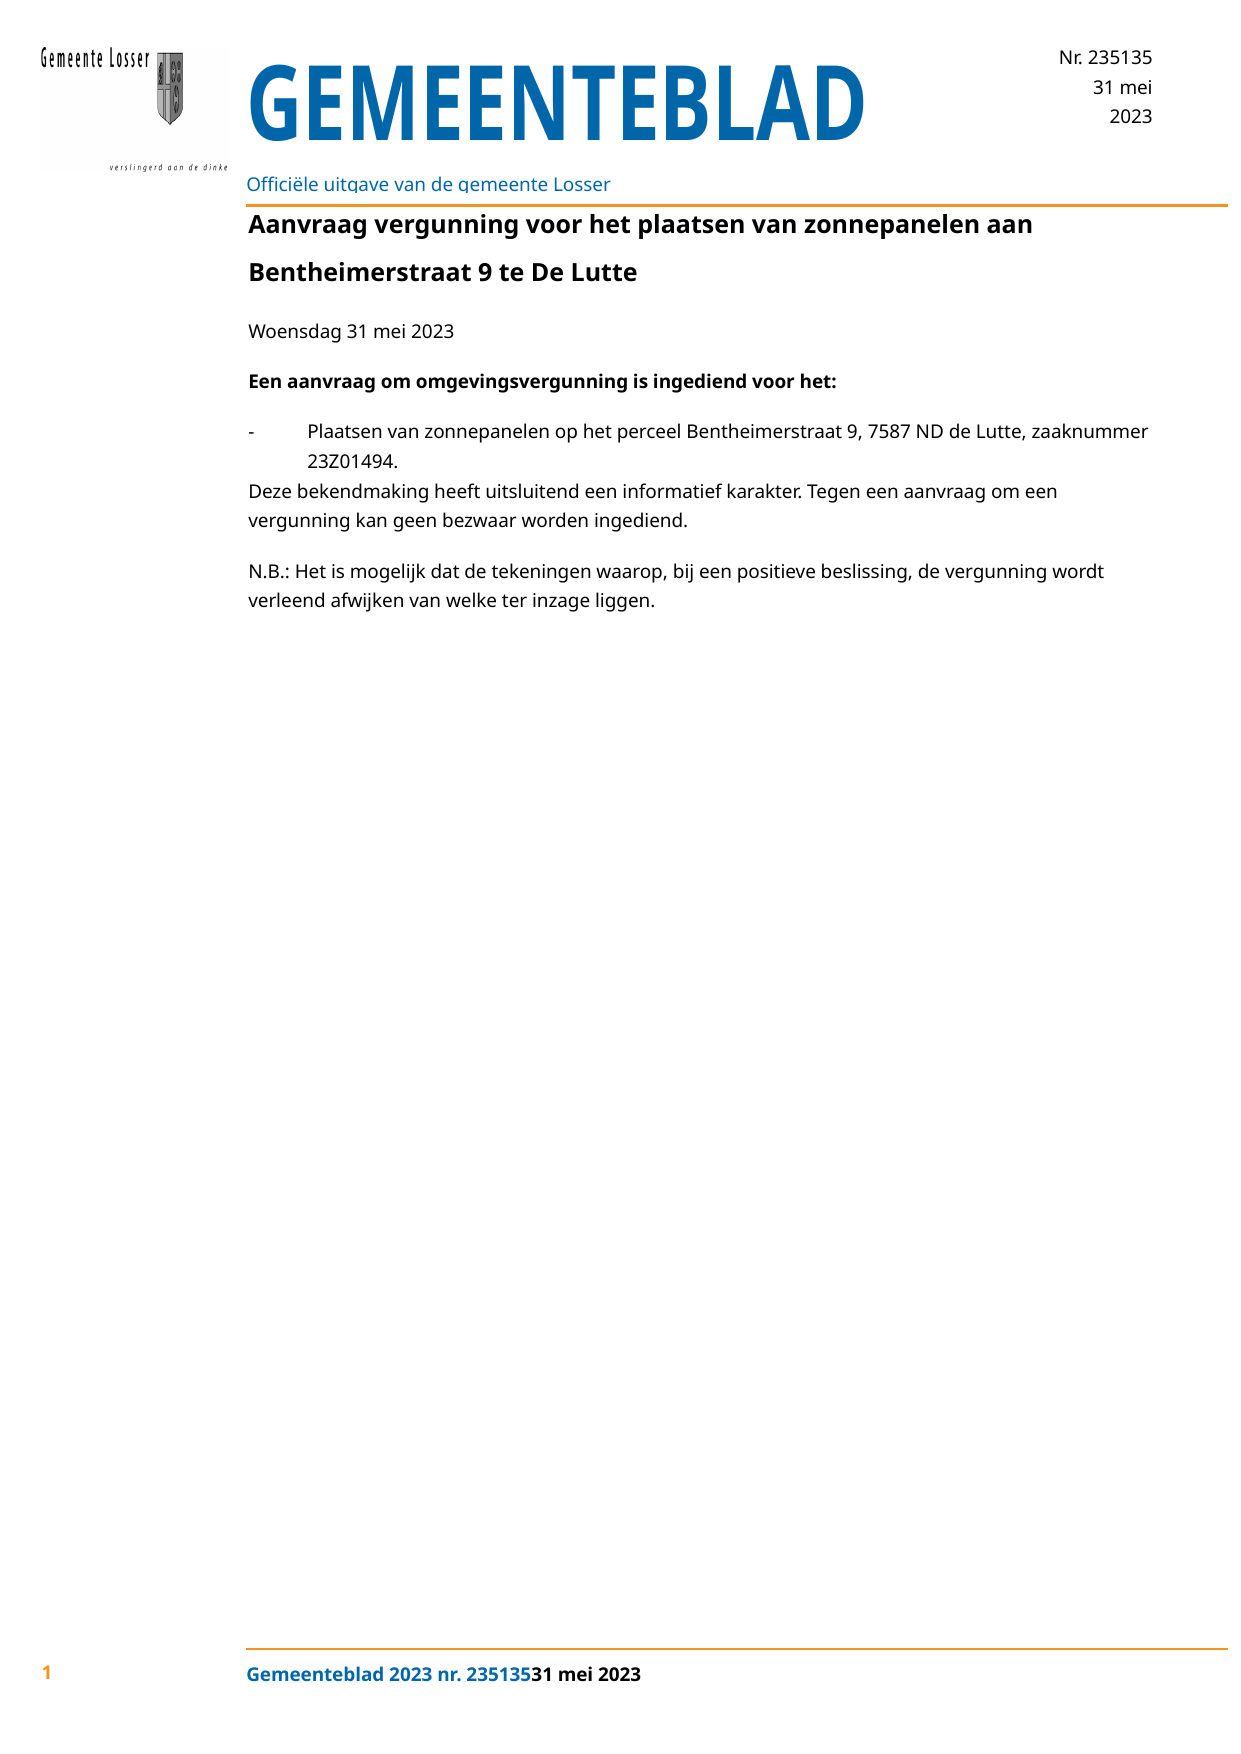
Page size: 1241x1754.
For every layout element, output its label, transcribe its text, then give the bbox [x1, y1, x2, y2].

picture [41, 47, 231, 172]
text Woensdag 31 mei 2023 [248, 318, 1152, 344]
text Een aanvraag om omgevingsvergunning is ingediend voor het: [248, 368, 1152, 394]
list Plaatsen van zonnepanelen op het perceel Bentheimerstraat 9, 7587 ND de Lutte, zaaknummer 23Z01494. [248, 419, 1152, 474]
text N.B.: Het is mogelijk dat de tekeningen waarop, bij een positieve beslissing, de vergunning wordt verleend afwijken van welke ter inzage liggen. [248, 558, 1152, 613]
text Deze bekendmaking heeft uitsluitend een informatief karakter. Tegen een aanvraag om een vergunning kan geen bezwaar worden ingediend. [248, 478, 1152, 533]
text Aanvraag vergunning voor het plaatsen van zonnepanelen aan Bentheimerstraat 9 te De Lutte [248, 207, 1152, 288]
